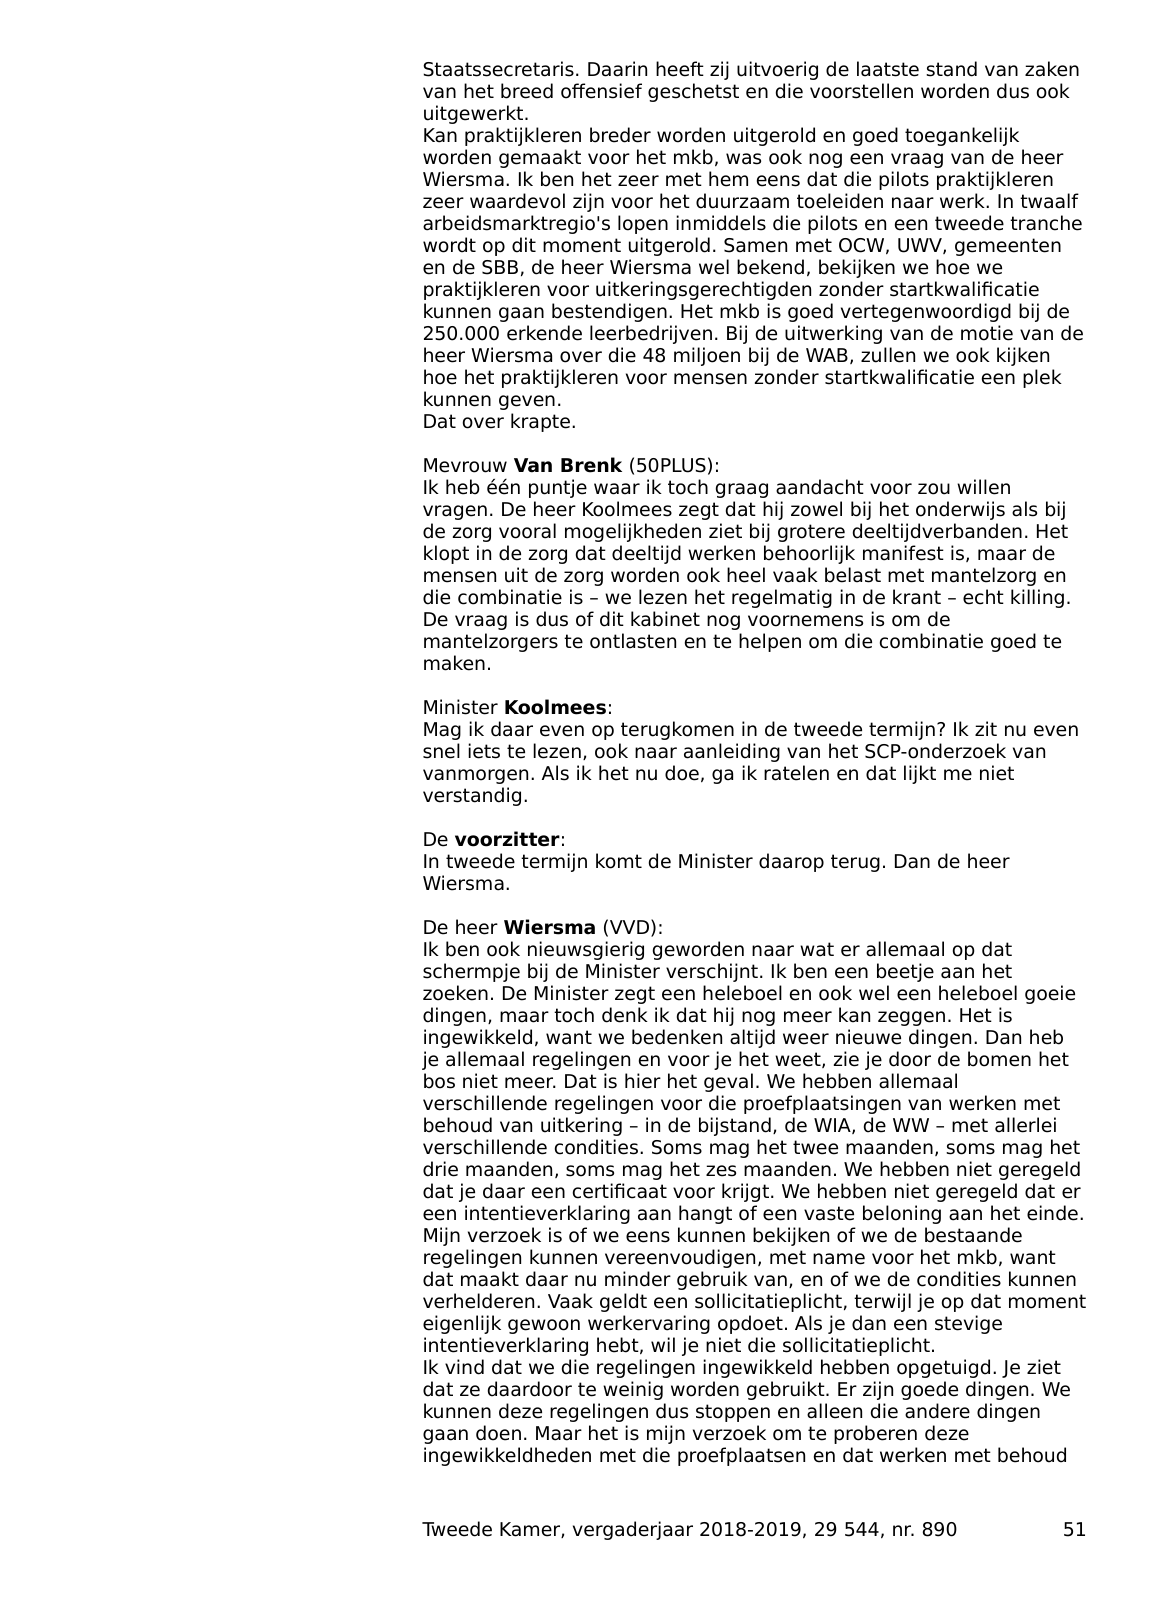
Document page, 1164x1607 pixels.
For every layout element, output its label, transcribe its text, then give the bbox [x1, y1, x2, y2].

text Kan praktijkleren breder worden uitgerold en goed toegankelijk worden gemaakt voor het mkb, was ook nog een vraag van de heer Wiersma. Ik ben het zeer met hem eens dat die pilots praktijkleren zeer waardevol zijn voor het duurzaam toeleiden naar werk. In twaalf arbeidsmarktregio's lopen inmiddels die pilots en een tweede tranche wordt op dit moment uitgerold. Samen met OCW, UWV, gemeenten en de SBB, de heer Wiersma wel bekend, bekijken we hoe we praktijkleren voor uitkeringsgerechtigden zonder startkwalificatie kunnen gaan bestendigen. Het mkb is goed vertegenwoordigd bij de 250.000 erkende leerbedrijven. Bij de uitwerking van de motie van de heer Wiersma over die 48 miljoen bij de WAB, zullen we ook kijken hoe het praktijkleren voor mensen zonder startkwalificatie een plek kunnen geven. [422, 125, 1087, 411]
text Ik heb één puntje waar ik toch graag aandacht voor zou willen vragen. De heer Koolmees zegt dat hij zowel bij het onderwijs als bij de zorg vooral mogelijkheden ziet bij grotere deeltijdverbanden. Het klopt in de zorg dat deeltijd werken behoorlijk manifest is, maar de mensen uit de zorg worden ook heel vaak belast met mantelzorg en die combinatie is – we lezen het regelmatig in de krant – echt killing. De vraag is dus of dit kabinet nog voornemens is om de mantelzorgers te ontlasten en te helpen om die combinatie goed te maken. [422, 477, 1087, 675]
text Ik ben ook nieuwsgierig geworden naar wat er allemaal op dat schermpje bij de Minister verschijnt. Ik ben een beetje aan het zoeken. De Minister zegt een heleboel en ook wel een heleboel goeie dingen, maar toch denk ik dat hij nog meer kan zeggen. Het is ingewikkeld, want we bedenken altijd weer nieuwe dingen. Dan heb je allemaal regelingen en voor je het weet, zie je door de bomen het bos niet meer. Dat is hier het geval. We hebben allemaal verschillende regelingen voor die proefplaatsingen van werken met behoud van uitkering – in de bijstand, de WIA, de WW – met allerlei verschillende condities. Soms mag het twee maanden, soms mag het drie maanden, soms mag het zes maanden. We hebben niet geregeld dat je daar een certificaat voor krijgt. We hebben niet geregeld dat er een intentieverklaring aan hangt of een vaste beloning aan het einde. Mijn verzoek is of we eens kunnen bekijken of we de bestaande regelingen kunnen vereenvoudigen, met name voor het mkb, want dat maakt daar nu minder gebruik van, en of we de condities kunnen verhelderen. Vaak geldt een sollicitatieplicht, terwijl je op dat moment eigenlijk gewoon werkervaring opdoet. Als je dan een stevige intentieverklaring hebt, wil je niet die sollicitatieplicht. [422, 939, 1087, 1357]
text Ik vind dat we die regelingen ingewikkeld hebben opgetuigd. Je ziet dat ze daardoor te weinig worden gebruikt. Er zijn goede dingen. We kunnen deze regelingen dus stoppen en alleen die andere dingen gaan doen. Maar het is mijn verzoek om te proberen deze ingewikkeldheden met die proefplaatsen en dat werken met behoud [422, 1357, 1087, 1467]
text In tweede termijn komt de Minister daarop terug. Dan de heer Wiersma. [422, 851, 1087, 895]
text Mevrouw Van Brenk (50PLUS): [422, 455, 1087, 477]
text Minister Koolmees: [422, 697, 1087, 719]
text Staatssecretaris. Daarin heeft zij uitvoerig de laatste stand van zaken van het breed offensief geschetst en die voorstellen worden dus ook uitgewerkt. [422, 59, 1087, 125]
text De voorzitter: [422, 829, 1087, 851]
text De heer Wiersma (VVD): [422, 917, 1087, 939]
text Dat over krapte. [422, 411, 1087, 433]
text Mag ik daar even op terugkomen in de tweede termijn? Ik zit nu even snel iets te lezen, ook naar aanleiding van het SCP-onderzoek van vanmorgen. Als ik het nu doe, ga ik ratelen en dat lijkt me niet verstandig. [422, 719, 1087, 807]
